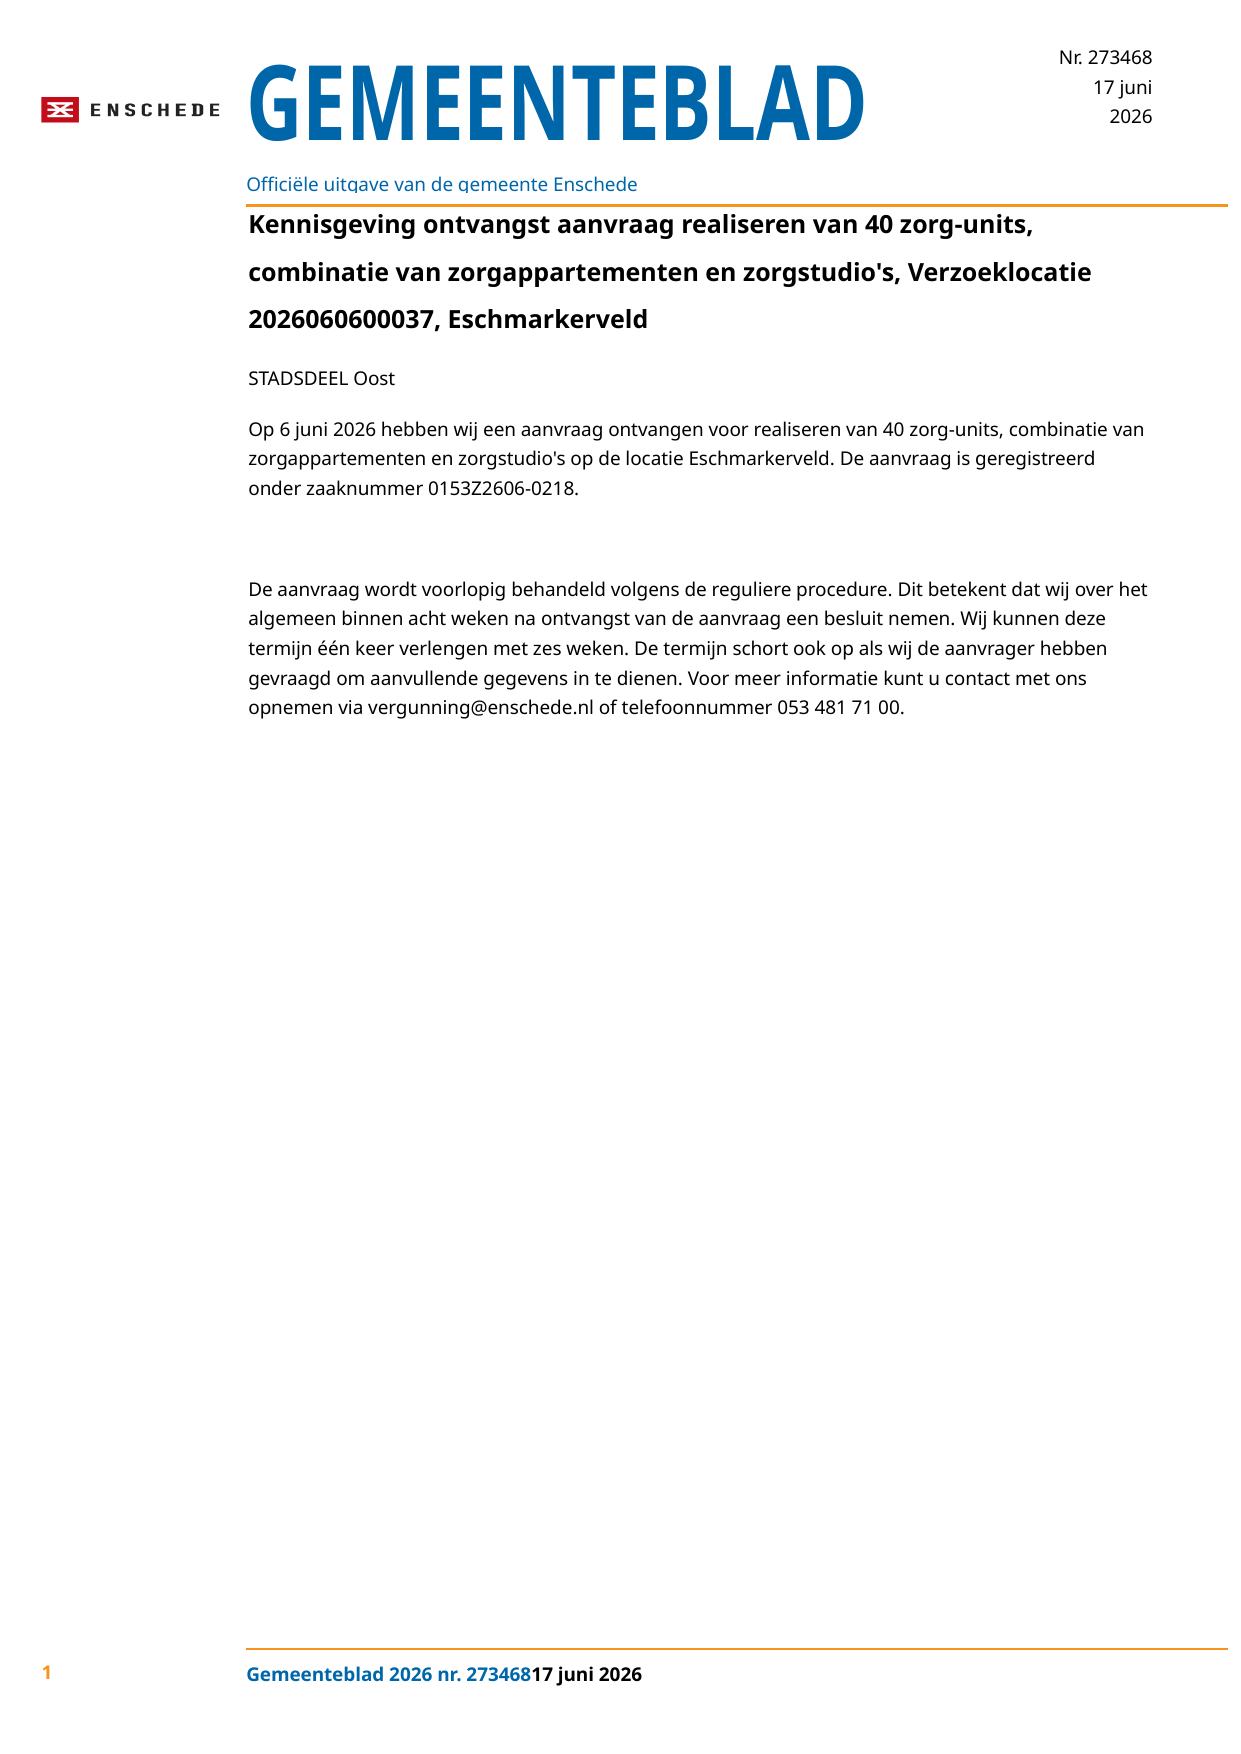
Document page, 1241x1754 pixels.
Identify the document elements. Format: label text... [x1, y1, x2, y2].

text Kennisgeving ontvangst aanvraag realiseren van 40 zorg-units, combinatie van zorgappartementen en zorgstudio's, Verzoeklocatie 2026060600037, Eschmarkerveld [248, 207, 1152, 336]
text De aanvraag wordt voorlopig behandeld volgens de reguliere procedure. Dit betekent dat wij over het algemeen binnen acht weken na ontvangst van de aanvraag een besluit nemen. Wij kunnen deze termijn één keer verlengen met zes weken. De termijn schort ook op als wij de aanvrager hebben gevraagd om aanvullende gegevens in te dienen. Voor meer informatie kunt u contact met ons opnemen via vergunning@enschede.nl of telefoonnummer 053 481 71 00. [248, 576, 1152, 720]
text STADSDEEL Oost [248, 366, 1152, 391]
text Op 6 juni 2026 hebben wij een aanvraag ontvangen voor realiseren van 40 zorg-units, combinatie van zorgappartementen en zorgstudio's op de locatie Eschmarkerveld. De aanvraag is geregistreerd onder zaaknummer 0153Z2606-0218. [248, 416, 1152, 501]
picture [41, 47, 231, 172]
